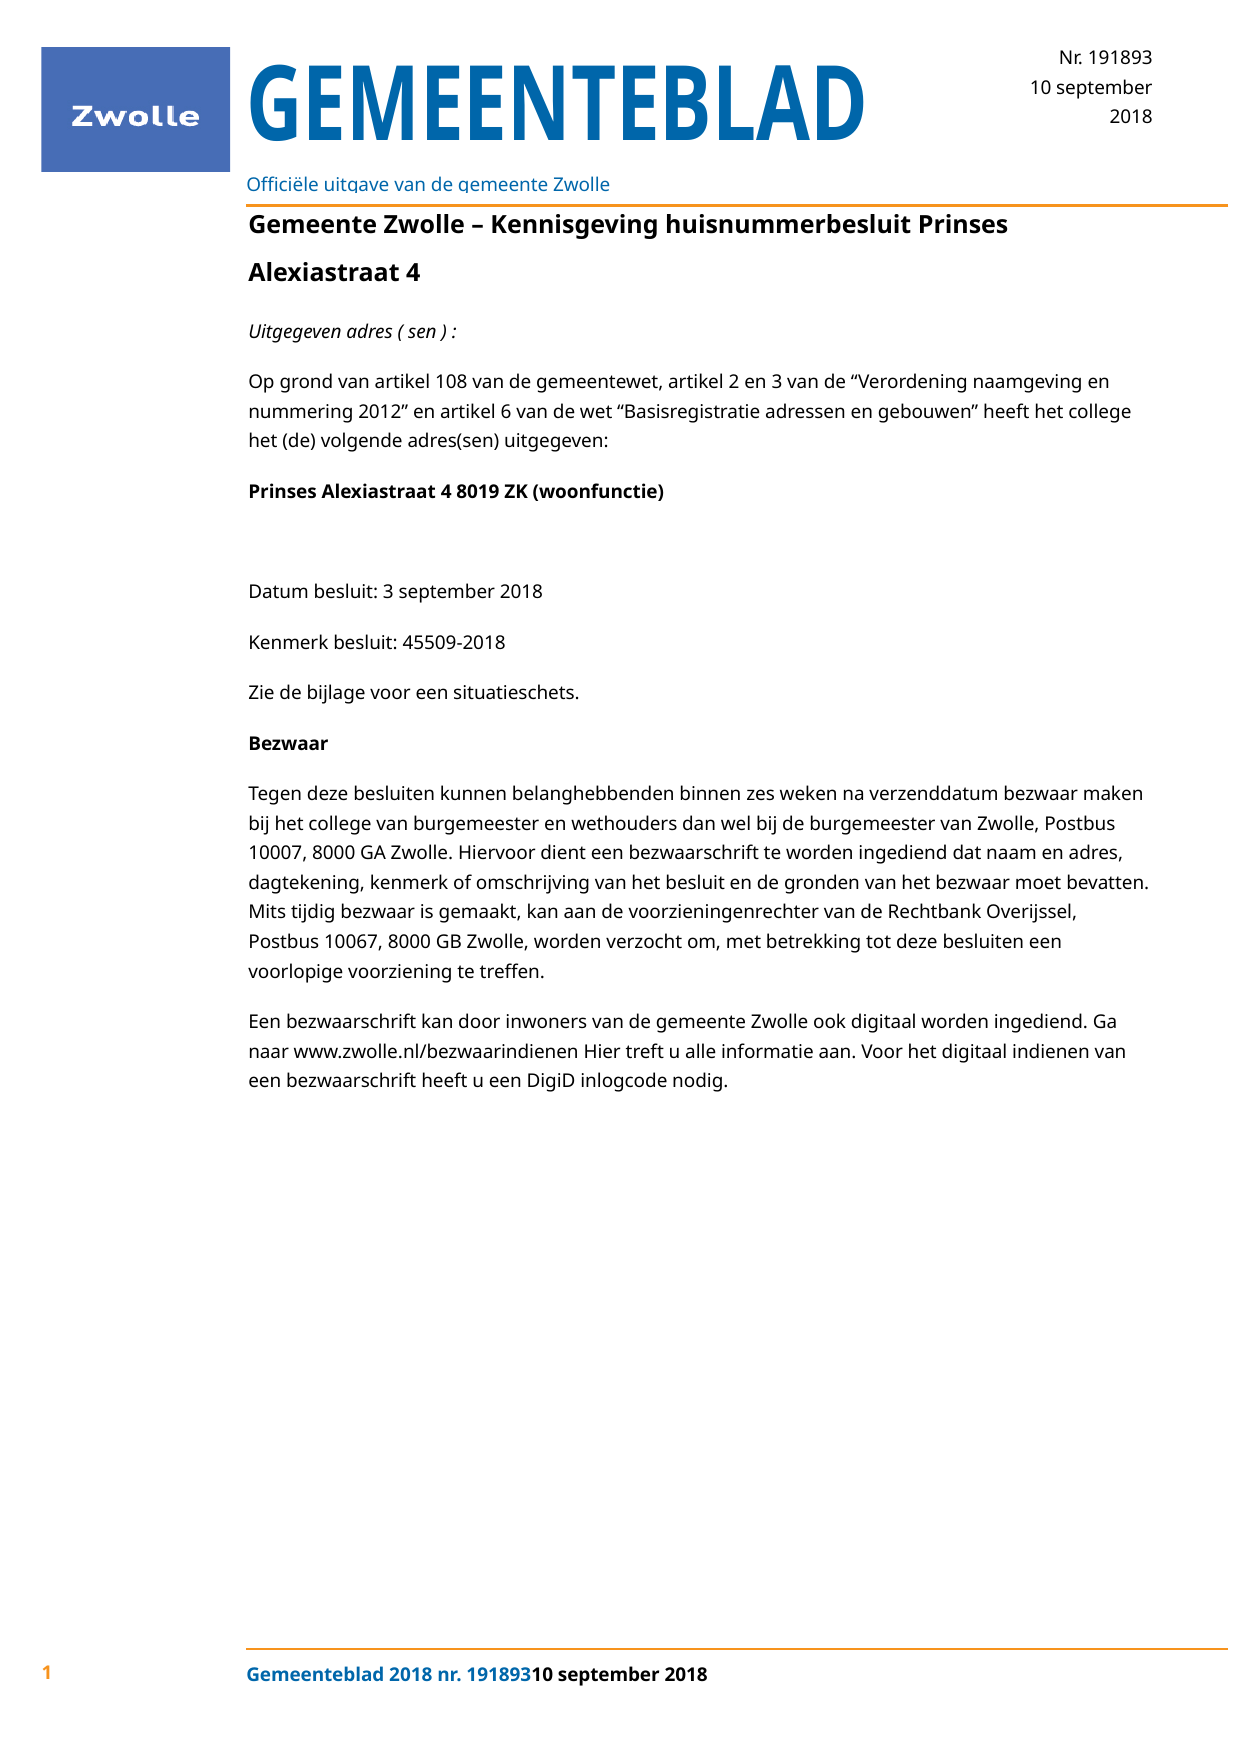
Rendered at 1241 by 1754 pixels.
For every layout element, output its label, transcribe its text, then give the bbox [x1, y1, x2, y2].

text Tegen deze besluiten kunnen belanghebbenden binnen zes weken na verzenddatum bezwaar maken bij het college van burgemeester en wethouders dan wel bij de burgemeester van Zwolle, Postbus 10007, 8000 GA Zwolle. Hiervoor dient een bezwaarschrift te worden ingediend dat naam en adres, dagtekening, kenmerk of omschrijving van het besluit en de gronden van het bezwaar moet bevatten. Mits tijdig bezwaar is gemaakt, kan aan de voorzieningenrechter van de Rechtbank Overijssel, Postbus 10067, 8000 GB Zwolle, worden verzocht om, met betrekking tot deze besluiten een voorlopige voorziening te treffen. [248, 780, 1152, 984]
picture [41, 47, 231, 172]
text Kenmerk besluit: 45509-2018 [248, 629, 1152, 655]
text Een bezwaarschrift kan door inwoners van de gemeente Zwolle ook digitaal worden ingediend. Ga naar www.zwolle.nl/bezwaarindienen Hier treft u alle informatie aan. Voor het digitaal indienen van een bezwaarschrift heeft u een DigiD inlogcode nodig. [248, 1008, 1152, 1093]
text Prinses Alexiastraat 4 8019 ZK (woonfunctie) [248, 478, 1152, 504]
text Bezwaar [248, 730, 1152, 756]
text Gemeente Zwolle – Kennisgeving huisnummerbesluit Prinses Alexiastraat 4 [248, 207, 1152, 288]
text Uitgegeven adres ( sen ) : [248, 318, 1152, 344]
text Zie de bijlage voor een situatieschets. [248, 679, 1152, 705]
text Datum besluit: 3 september 2018 [248, 579, 1152, 604]
text Op grond van artikel 108 van de gemeentewet, artikel 2 en 3 van de “Verordening naamgeving en nummering 2012” en artikel 6 van de wet “Basisregistratie adressen en gebouwen” heeft het college het (de) volgende adres(sen) uitgegeven: [248, 368, 1152, 453]
